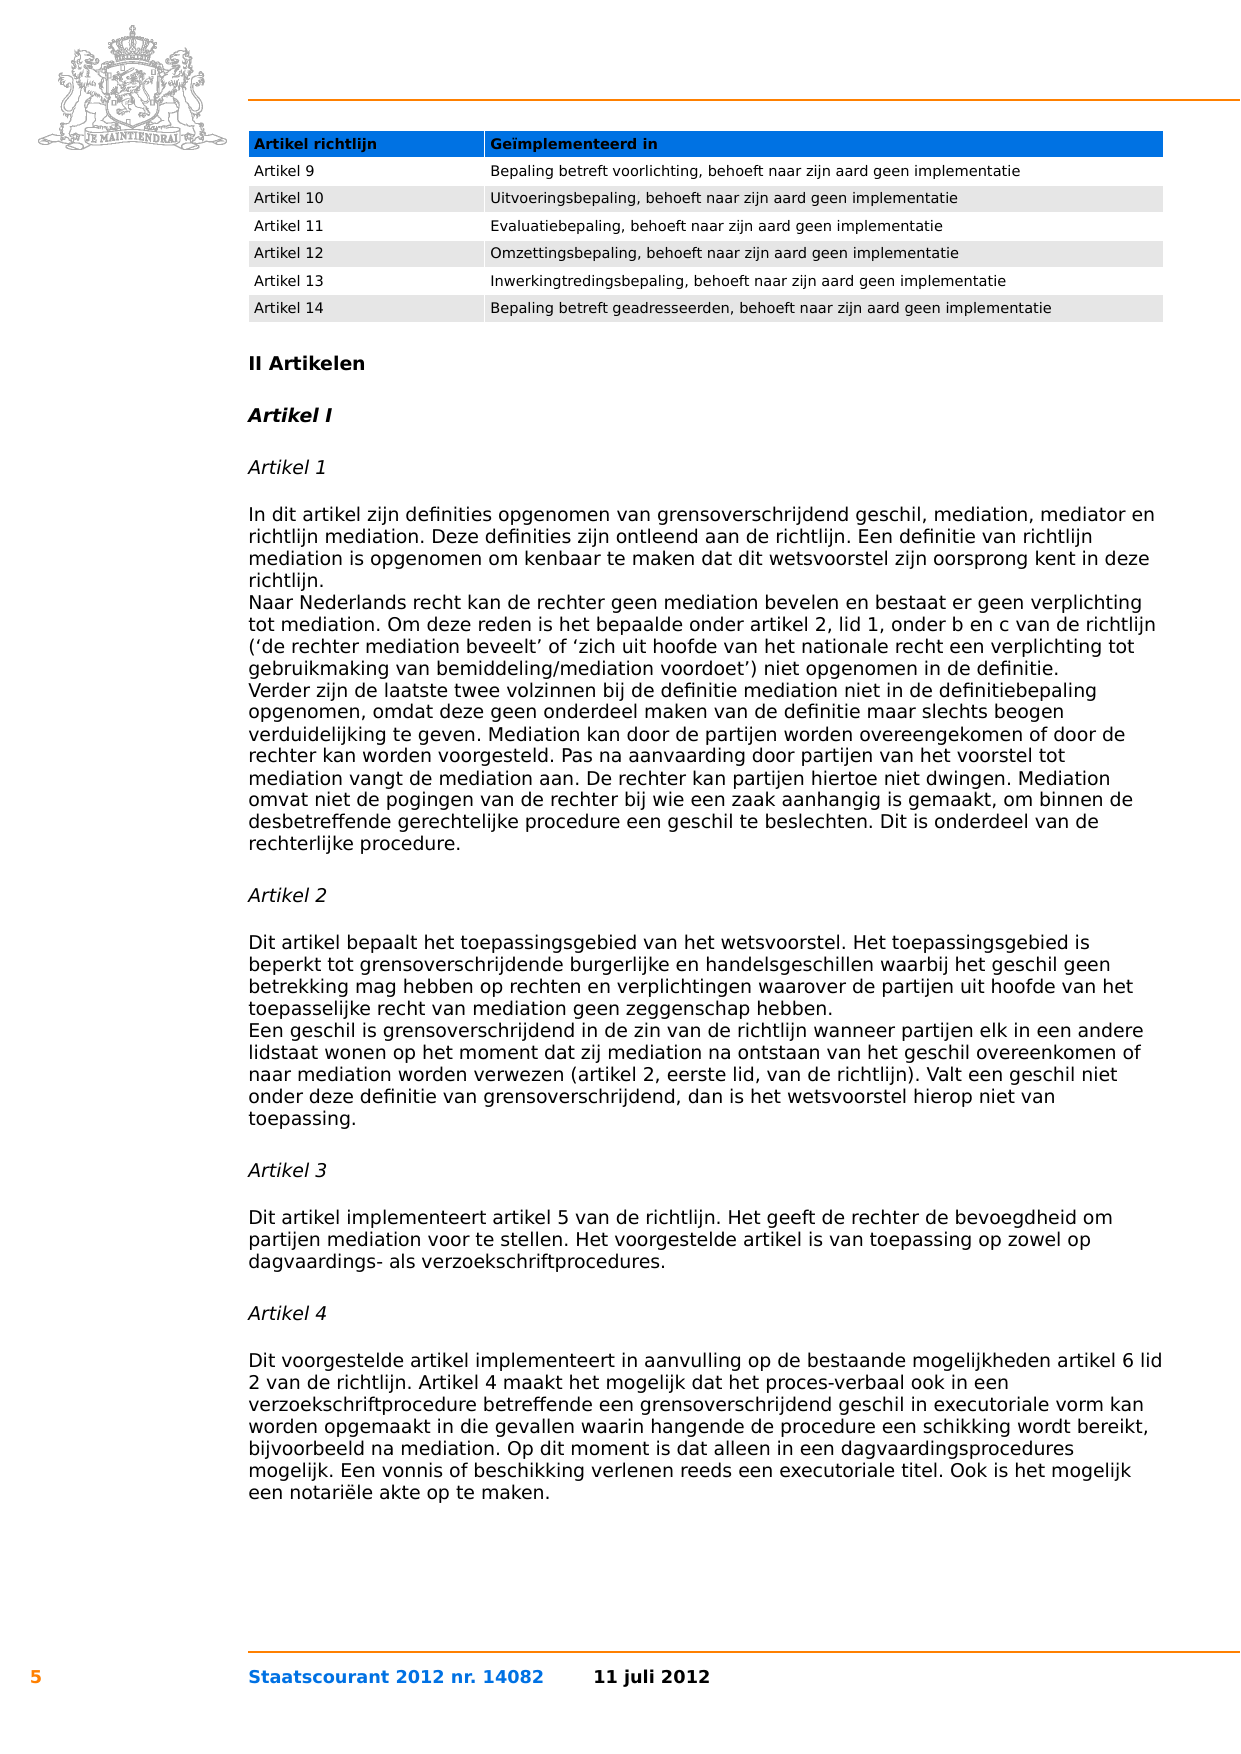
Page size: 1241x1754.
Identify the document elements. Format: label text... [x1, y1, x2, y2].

text Verder zijn de laatste twee volzinnen bij de definitie mediation niet in de definitiebepaling opgenomen, omdat deze geen onderdeel maken van de definitie maar slechts beogen verduidelijking te geven. Mediation kan door de partijen worden overeengekomen of door de rechter kan worden voorgesteld. Pas na aanvaarding door partijen van het voorstel tot mediation vangt de mediation aan. De rechter kan partijen hiertoe niet dwingen. Mediation omvat niet de pogingen van de rechter bij wie een zaak aanhangig is gemaakt, om binnen de desbetreffende gerechtelijke procedure een geschil te beslechten. Dit is onderdeel van de rechterlijke procedure. [248, 679, 1163, 855]
table_cell Artikel 10 [249, 186, 484, 212]
table_cell Uitvoeringsbepaling, behoeft naar zijn aard geen implementatie [485, 186, 1163, 212]
subtitle Artikel 3 [248, 1160, 1163, 1182]
table_cell Artikel 12 [249, 241, 484, 267]
picture [38, 25, 227, 150]
text Dit artikel bepaalt het toepassingsgebied van het wetsvoorstel. Het toepassingsgebied is beperkt tot grensoverschrijdende burgerlijke en handelsgeschillen waarbij het geschil geen betrekking mag hebben op rechten en verplichtingen waarover de partijen uit hoofde van het toepasselijke recht van mediation geen zeggenschap hebben. [248, 932, 1163, 1020]
table_cell Bepaling betreft voorlichting, behoeft naar zijn aard geen implementatie [485, 158, 1163, 185]
table_header Geïmplementeerd in [485, 131, 1163, 157]
table_cell Artikel 14 [249, 295, 484, 322]
table_cell Evaluatiebepaling, behoeft naar zijn aard geen implementatie [485, 213, 1163, 239]
table_cell Omzettingsbepaling, behoeft naar zijn aard geen implementatie [485, 241, 1163, 267]
subtitle Artikel 4 [248, 1303, 1163, 1325]
table_cell Artikel 13 [249, 268, 484, 294]
text Dit voorgestelde artikel implementeert in aanvulling op de bestaande mogelijkheden artikel 6 lid 2 van de richtlijn. Artikel 4 maakt het mogelijk dat het proces-verbaal ook in een verzoekschriftprocedure betreffende een grensoverschrijdend geschil in executoriale vorm kan worden opgemaakt in die gevallen waarin hangende de procedure een schikking wordt bereikt, bijvoorbeeld na mediation. Op dit moment is dat alleen in een dagvaardingsprocedures mogelijk. Een vonnis of beschikking verlenen reeds een executoriale titel. Ook is het mogelijk een notariële akte op te maken. [248, 1350, 1163, 1504]
subtitle Artikel I [248, 405, 1163, 427]
text Een geschil is grensoverschrijdend in de zin van de richtlijn wanneer partijen elk in een andere lidstaat wonen op het moment dat zij mediation na ontstaan van het geschil overeenkomen of naar mediation worden verwezen (artikel 2, eerste lid, van de richtlijn). Valt een geschil niet onder deze definitie van grensoverschrijdend, dan is het wetsvoorstel hierop niet van toepassing. [248, 1020, 1163, 1130]
text In dit artikel zijn definities opgenomen van grensoverschrijdend geschil, mediation, mediator en richtlijn mediation. Deze definities zijn ontleend aan de richtlijn. Een definitie van richtlijn mediation is opgenomen om kenbaar te maken dat dit wetsvoorstel zijn oorsprong kent in deze richtlijn. [248, 504, 1163, 592]
table_header Artikel richtlijn [249, 131, 484, 157]
text Dit artikel implementeert artikel 5 van de richtlijn. Het geeft de rechter de bevoegdheid om partijen mediation voor te stellen. Het voorgestelde artikel is van toepassing op zowel op dagvaardings- als verzoekschriftprocedures. [248, 1207, 1163, 1273]
subtitle Artikel 2 [248, 885, 1163, 907]
table_cell Inwerkingtredingsbepaling, behoeft naar zijn aard geen implementatie [485, 268, 1163, 294]
text Naar Nederlands recht kan de rechter geen mediation bevelen en bestaat er geen verplichting tot mediation. Om deze reden is het bepaalde onder artikel 2, lid 1, onder b en c van de richtlijn (‘de rechter mediation beveelt’ of ‘zich uit hoofde van het nationale recht een verplichting tot gebruikmaking van bemiddeling/mediation voordoet’) niet opgenomen in de definitie. [248, 592, 1163, 679]
subtitle Artikel 1 [248, 457, 1163, 479]
subtitle II Artikelen [248, 353, 1163, 375]
table_cell Artikel 9 [249, 158, 484, 185]
table_cell Artikel 11 [249, 213, 484, 239]
table_cell Bepaling betreft geadresseerden, behoeft naar zijn aard geen implementatie [485, 295, 1163, 322]
